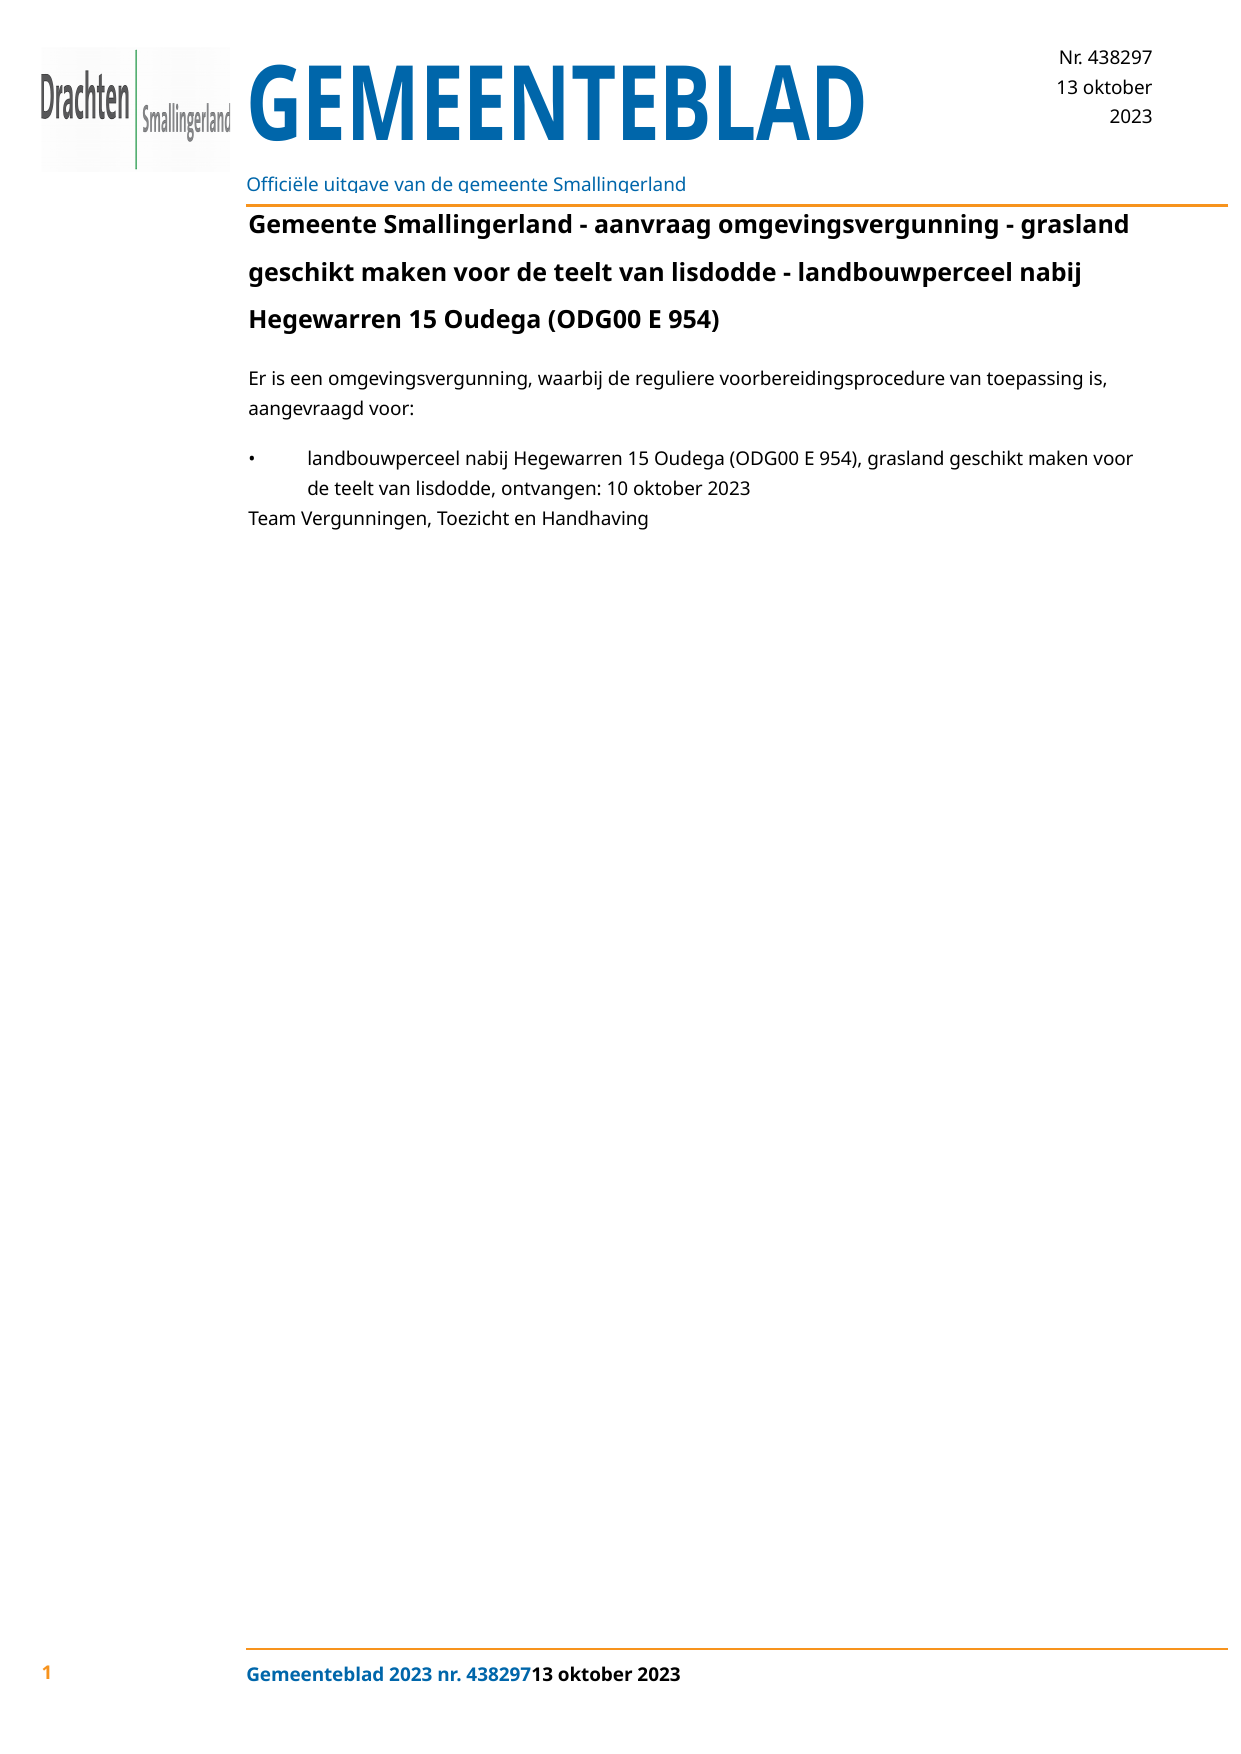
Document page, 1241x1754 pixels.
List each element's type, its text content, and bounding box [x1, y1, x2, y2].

text Team Vergunningen, Toezicht en Handhaving [248, 505, 1152, 530]
list landbouwperceel nabij Hegewarren 15 Oudega (ODG00 E 954), grasland geschikt maken voor de teelt van lisdodde, ontvangen: 10 oktober 2023 [248, 446, 1152, 501]
picture [41, 47, 231, 172]
text Er is een omgevingsvergunning, waarbij de reguliere voorbereidingsprocedure van toepassing is, aangevraagd voor: [248, 366, 1152, 421]
text Gemeente Smallingerland - aanvraag omgevingsvergunning - grasland geschikt maken voor de teelt van lisdodde - landbouwperceel nabij Hegewarren 15 Oudega (ODG00 E 954) [248, 207, 1152, 336]
